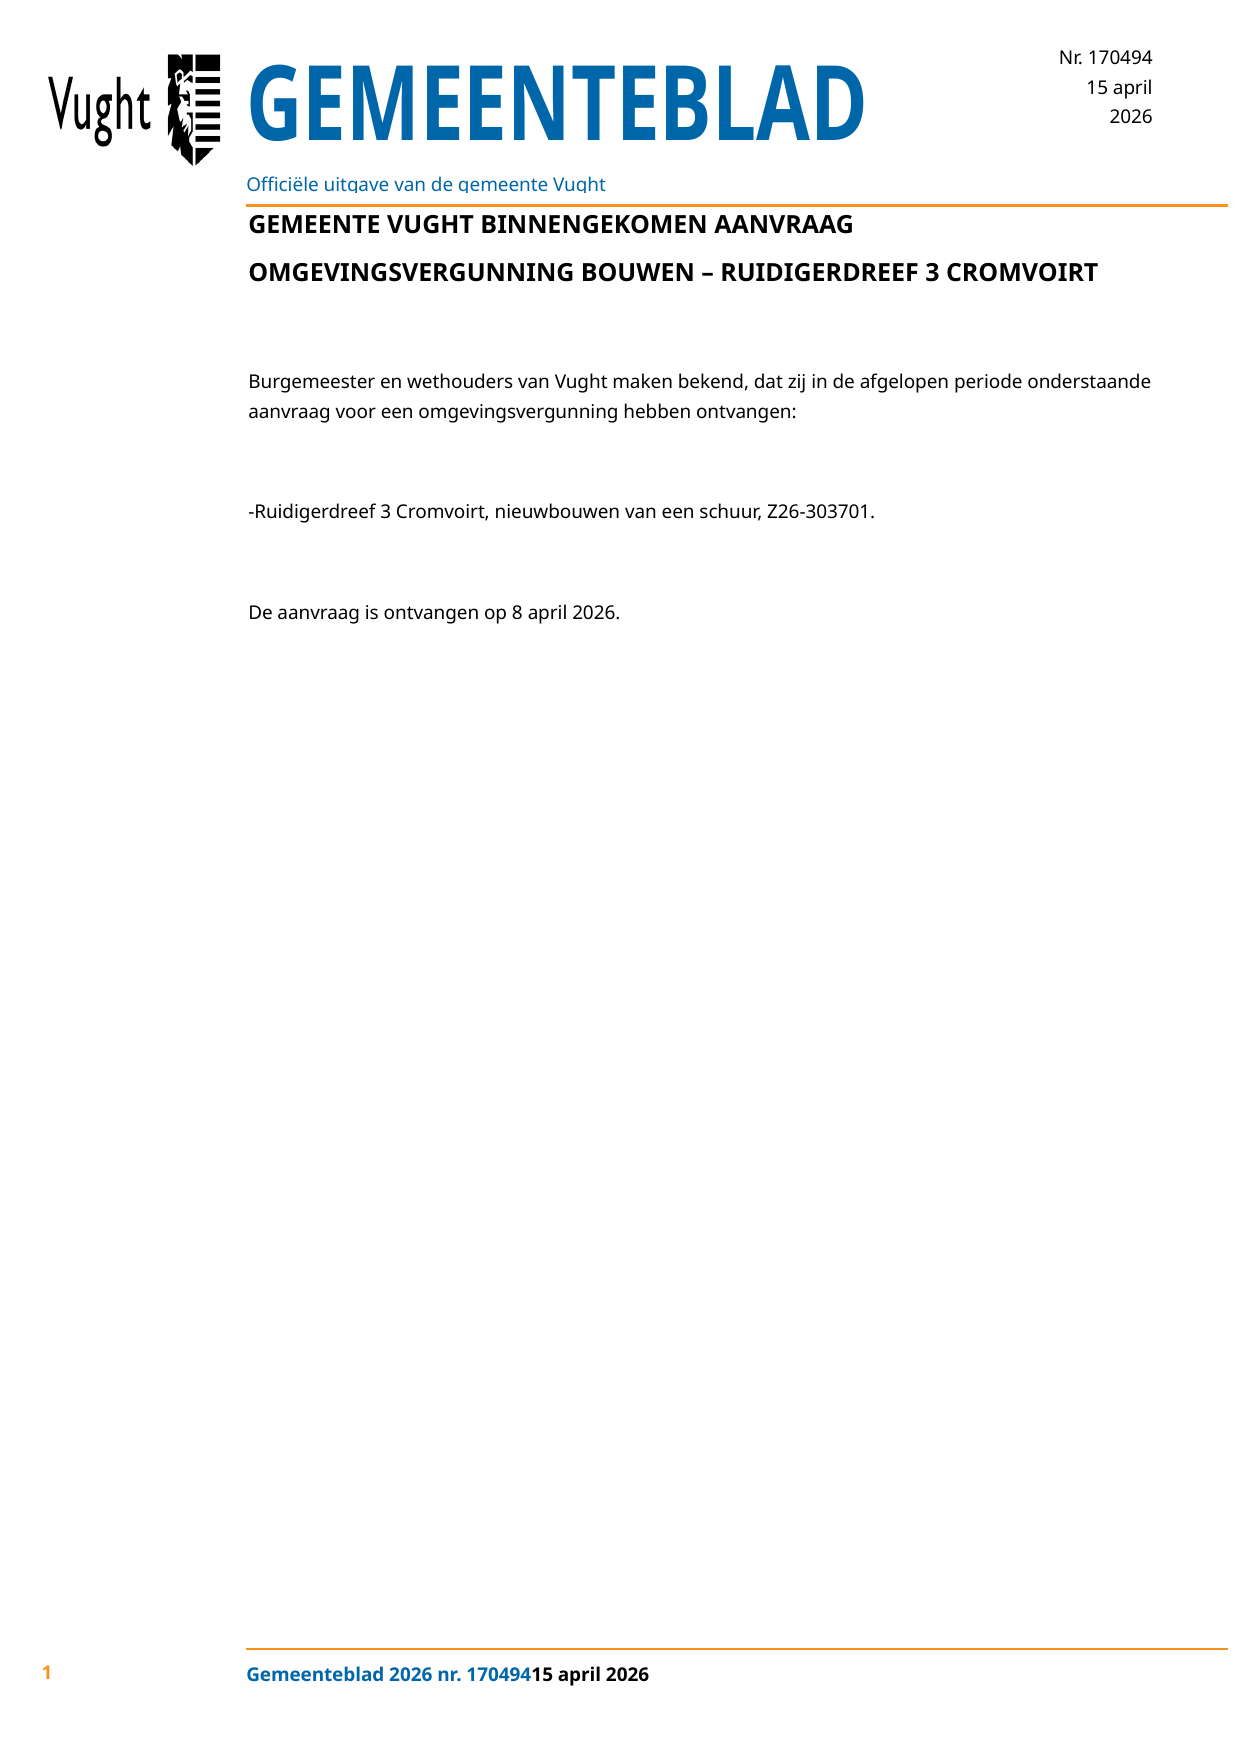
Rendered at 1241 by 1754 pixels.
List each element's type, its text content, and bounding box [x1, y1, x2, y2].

text GEMEENTE VUGHT BINNENGEKOMEN AANVRAAG OMGEVINGSVERGUNNING BOUWEN – RUIDIGERDREEF 3 CROMVOIRT [248, 207, 1152, 288]
text -Ruidigerdreef 3 Cromvoirt, nieuwbouwen van een schuur, Z26-303701. [248, 499, 1152, 524]
picture [41, 47, 231, 172]
text Burgemeester en wethouders van Vught maken bekend, dat zij in de afgelopen periode onderstaande aanvraag voor een omgevingsvergunning hebben ontvangen: [248, 368, 1152, 424]
text De aanvraag is ontvangen op 8 april 2026. [248, 599, 1152, 625]
